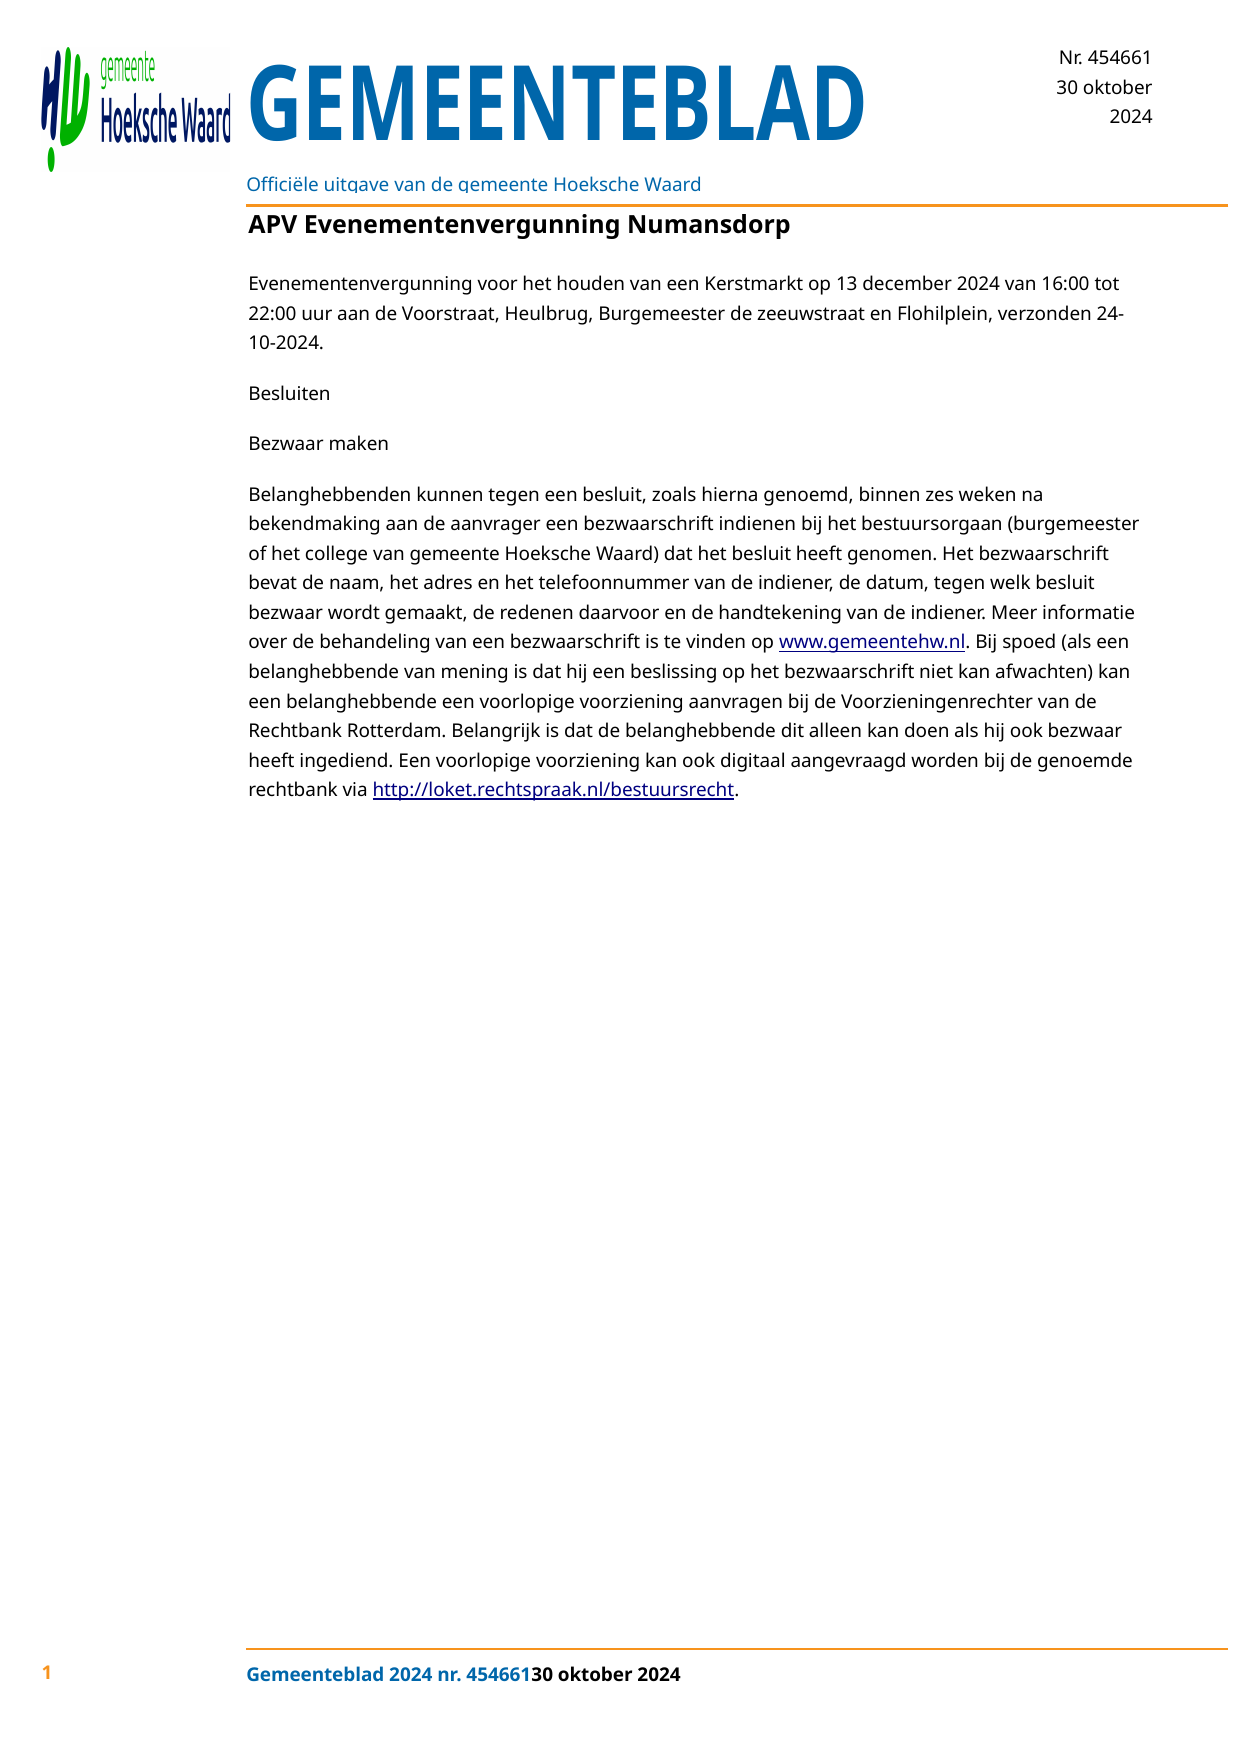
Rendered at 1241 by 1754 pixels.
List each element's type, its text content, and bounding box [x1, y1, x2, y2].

text Evenementenvergunning voor het houden van een Kerstmarkt op 13 december 2024 van 16:00 tot 22:00 uur aan de Voorstraat, Heulbrug, Burgemeester de zeeuwstraat en Flohilplein, verzonden 24-10-2024. [248, 270, 1152, 355]
text APV Evenementenvergunning Numansdorp [248, 207, 1152, 241]
text Bezwaar maken [248, 430, 1152, 456]
picture [41, 47, 231, 172]
text Belanghebbenden kunnen tegen een besluit, zoals hierna genoemd, binnen zes weken na bekendmaking aan de aanvrager een bezwaarschrift indienen bij het bestuursorgaan (burgemeester of het college van gemeente Hoeksche Waard) dat het besluit heeft genomen. Het bezwaarschrift bevat de naam, het adres en het telefoonnummer van de indiener, de datum, tegen welk besluit bezwaar wordt gemaakt, de redenen daarvoor en de handtekening van de indiener. Meer informatie over de behandeling van een bezwaarschrift is te vinden op www.gemeentehw.nl. Bij spoed (als een belanghebbende van mening is dat hij een beslissing op het bezwaarschrift niet kan afwachten) kan een belanghebbende een voorlopige voorziening aanvragen bij de Voorzieningenrechter van de Rechtbank Rotterdam. Belangrijk is dat de belanghebbende dit alleen kan doen als hij ook bezwaar heeft ingediend. Een voorlopige voorziening kan ook digitaal aangevraagd worden bij de genoemde rechtbank via http://loket.rechtspraak.nl/bestuursrecht. [248, 481, 1152, 802]
text Besluiten [248, 380, 1152, 406]
